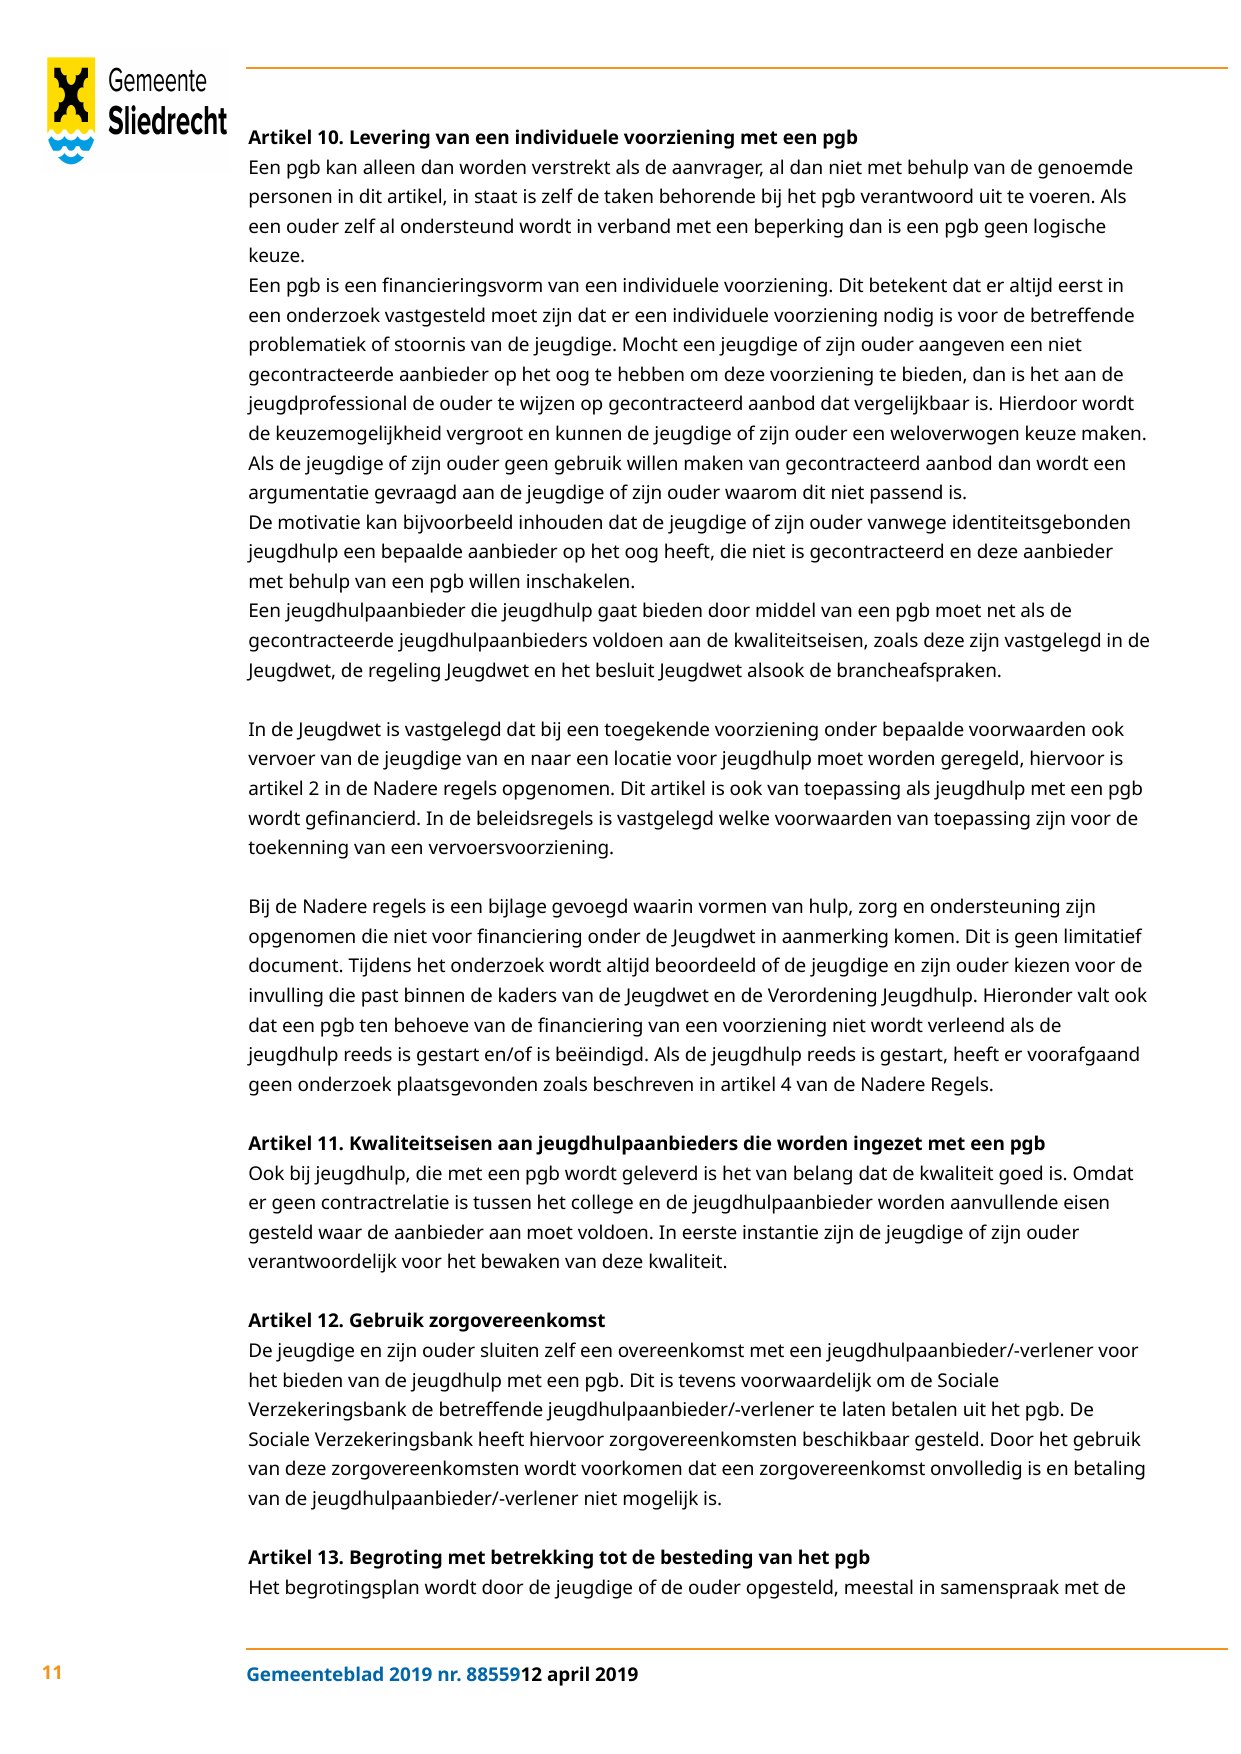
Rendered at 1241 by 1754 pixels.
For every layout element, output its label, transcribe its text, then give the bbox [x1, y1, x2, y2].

text Artikel 13. Begroting met betrekking tot de besteding van het pgb [248, 1544, 1152, 1570]
text Artikel 10. Levering van een individuele voorziening met een pgb [248, 124, 1152, 150]
text De jeugdige en zijn ouder sluiten zelf een overeenkomst met een jeugdhulpaanbieder/-verlener voor het bieden van de jeugdhulp met een pgb. Dit is tevens voorwaardelijk om de Sociale Verzekeringsbank de betreffende jeugdhulpaanbieder/-verlener te laten betalen uit het pgb. De Sociale Verzekeringsbank heeft hiervoor zorgovereenkomsten beschikbaar gesteld. Door het gebruik van deze zorgovereenkomsten wordt voorkomen dat een zorgovereenkomst onvolledig is en betaling van de jeugdhulpaanbieder/-verlener niet mogelijk is. [248, 1337, 1152, 1511]
text In de Jeugdwet is vastgelegd dat bij een toegekende voorziening onder bepaalde voorwaarden ook vervoer van de jeugdige van en naar een locatie voor jeugdhulp moet worden geregeld, hiervoor is artikel 2 in de Nadere regels opgenomen. Dit artikel is ook van toepassing als jeugdhulp met een pgb wordt gefinancierd. In de beleidsregels is vastgelegd welke voorwaarden van toepassing zijn voor de toekenning van een vervoersvoorziening. [248, 716, 1152, 860]
text Ook bij jeugdhulp, die met een pgb wordt geleverd is het van belang dat de kwaliteit goed is. Omdat er geen contractrelatie is tussen het college en de jeugdhulpaanbieder worden aanvullende eisen gesteld waar de aanbieder aan moet voldoen. In eerste instantie zijn de jeugdige of zijn ouder verantwoordelijk voor het bewaken van deze kwaliteit. [248, 1160, 1152, 1274]
text Artikel 11. Kwaliteitseisen aan jeugdhulpaanbieders die worden ingezet met een pgb [248, 1130, 1152, 1156]
text Een jeugdhulpaanbieder die jeugdhulp gaat bieden door middel van een pgb moet net als de gecontracteerde jeugdhulpaanbieders voldoen aan de kwaliteitseisen, zoals deze zijn vastgelegd in de Jeugdwet, de regeling Jeugdwet en het besluit Jeugdwet alsook de brancheafspraken. [248, 598, 1152, 683]
text Artikel 12. Gebruik zorgovereenkomst [248, 1308, 1152, 1333]
text Als de jeugdige of zijn ouder geen gebruik willen maken van gecontracteerd aanbod dan wordt een argumentatie gevraagd aan de jeugdige of zijn ouder waarom dit niet passend is. [248, 450, 1152, 505]
text Een pgb is een financieringsvorm van een individuele voorziening. Dit betekent dat er altijd eerst in een onderzoek vastgesteld moet zijn dat er een individuele voorziening nodig is voor de betreffende problematiek of stoornis van de jeugdige. Mocht een jeugdige of zijn ouder aangeven een niet gecontracteerde aanbieder op het oog te hebben om deze voorziening te bieden, dan is het aan de jeugdprofessional de ouder te wijzen op gecontracteerd aanbod dat vergelijkbaar is. Hierdoor wordt de keuzemogelijkheid vergroot en kunnen de jeugdige of zijn ouder een weloverwogen keuze maken. [248, 272, 1152, 446]
text Een pgb kan alleen dan worden verstrekt als de aanvrager, al dan niet met behulp van de genoemde personen in dit artikel, in staat is zelf de taken behorende bij het pgb verantwoord uit te voeren. Als een ouder zelf al ondersteund wordt in verband met een beperking dan is een pgb geen logische keuze. [248, 154, 1152, 268]
text De motivatie kan bijvoorbeeld inhouden dat de jeugdige of zijn ouder vanwege identiteitsgebonden jeugdhulp een bepaalde aanbieder op het oog heeft, die niet is gecontracteerd en deze aanbieder met behulp van een pgb willen inschakelen. [248, 509, 1152, 594]
text Bij de Nadere regels is een bijlage gevoegd waarin vormen van hulp, zorg en ondersteuning zijn opgenomen die niet voor financiering onder de Jeugdwet in aanmerking komen. Dit is geen limitatief document. Tijdens het onderzoek wordt altijd beoordeeld of de jeugdige en zijn ouder kiezen voor de invulling die past binnen de kaders van de Jeugdwet en de Verordening Jeugdhulp. Hieronder valt ook dat een pgb ten behoeve van de financiering van een voorziening niet wordt verleend als de jeugdhulp reeds is gestart en/of is beëindigd. Als de jeugdhulp reeds is gestart, heeft er voorafgaand geen onderzoek plaatsgevonden zoals beschreven in artikel 4 van de Nadere Regels. [248, 893, 1152, 1097]
picture [41, 47, 231, 172]
text Het begrotingsplan wordt door de jeugdige of de ouder opgesteld, meestal in samenspraak met de [248, 1574, 1152, 1600]
